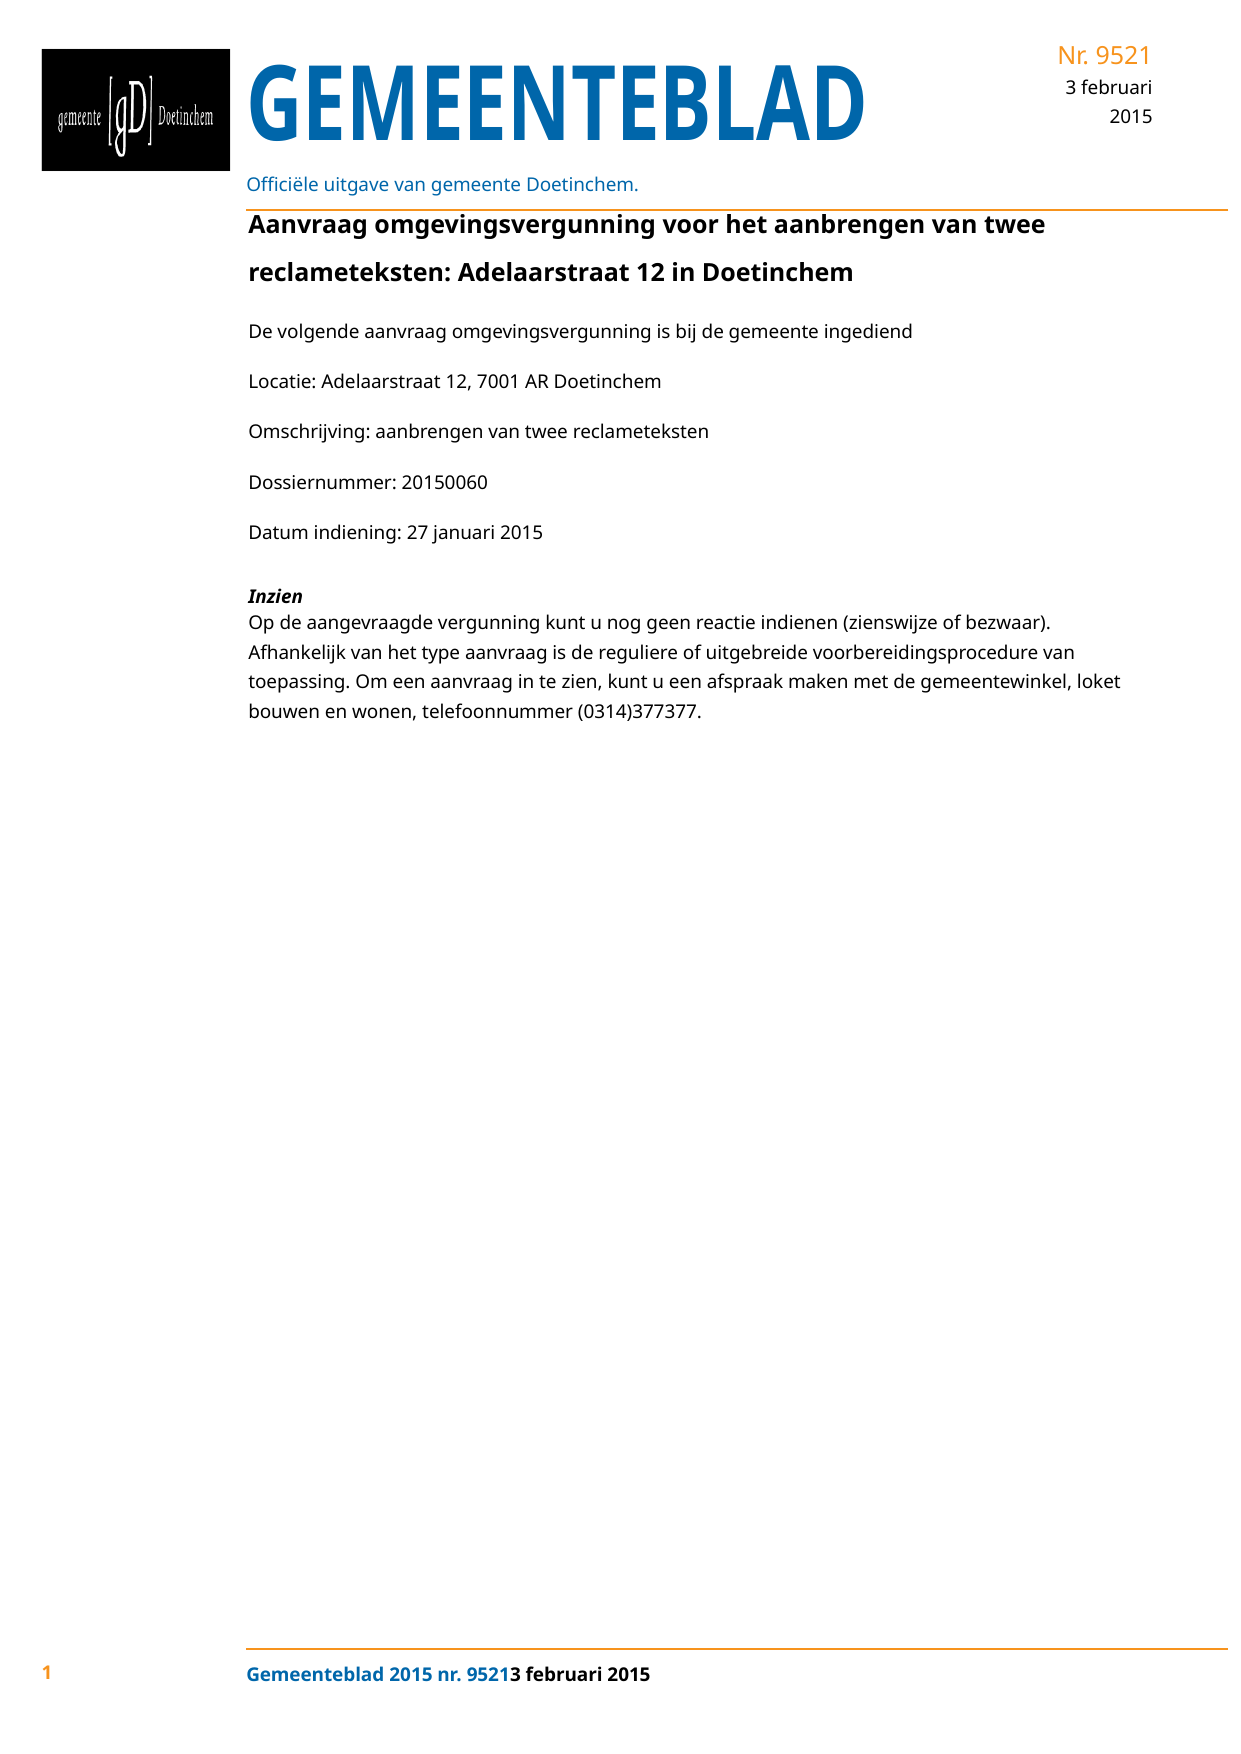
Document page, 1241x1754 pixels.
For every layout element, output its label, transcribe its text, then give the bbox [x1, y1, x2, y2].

text Datum indiening: 27 januari 2015 [248, 519, 1152, 545]
text Dossiernummer: 20150060 [248, 469, 1152, 495]
text Inzien [248, 583, 1152, 609]
text De volgende aanvraag omgevingsvergunning is bij de gemeente ingediend [248, 318, 1152, 344]
picture [41, 47, 231, 172]
text Omschrijving: aanbrengen van twee reclameteksten [248, 419, 1152, 444]
text Locatie: Adelaarstraat 12, 7001 AR Doetinchem [248, 368, 1152, 394]
text Op de aangevraagde vergunning kunt u nog geen reactie indienen (zienswijze of bezwaar). Afhankelijk van het type aanvraag is de reguliere of uitgebreide voorbereidingsprocedure van toepassing. Om een aanvraag in te zien, kunt u een afspraak maken met de gemeentewinkel, loket bouwen en wonen, telefoonnummer (0314)377377. [248, 609, 1152, 724]
text Aanvraag omgevingsvergunning voor het aanbrengen van twee reclameteksten: Adelaarstraat 12 in Doetinchem [248, 211, 1152, 288]
